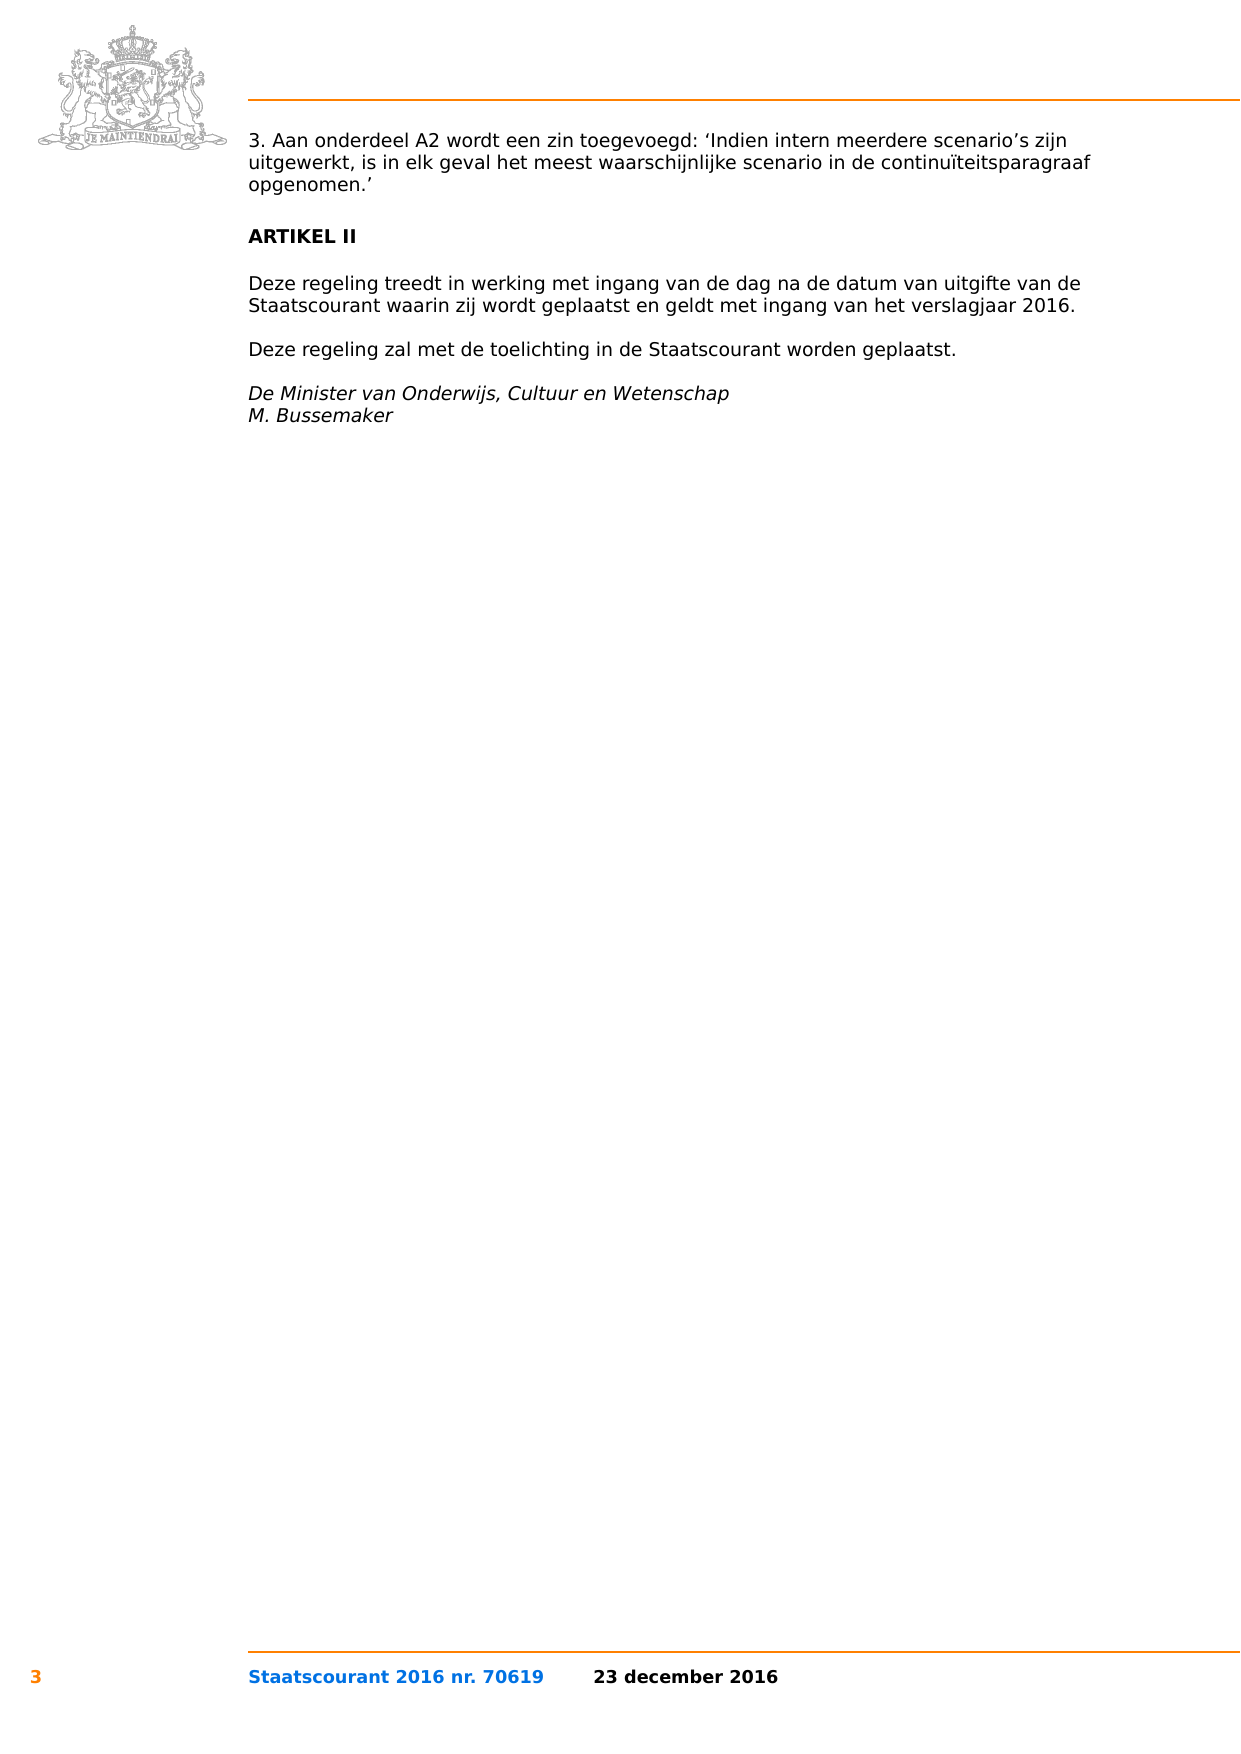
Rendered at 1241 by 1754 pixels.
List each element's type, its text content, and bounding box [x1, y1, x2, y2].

text Deze regeling zal met de toelichting in de Staatscourant worden geplaatst. [248, 339, 1163, 361]
picture [38, 25, 227, 150]
text 3. Aan onderdeel A2 wordt een zin toegevoegd: ‘Indien intern meerdere scenario’s zijn uitgewerkt, is in elk geval het meest waarschijnlijke scenario in de continuïteitsparagraaf opgenomen.’ [248, 130, 1163, 196]
text De Minister van Onderwijs, Cultuur en Wetenschap M. Bussemaker [248, 382, 1163, 426]
subtitle ARTIKEL II [248, 226, 1163, 248]
text Deze regeling treedt in werking met ingang van de dag na de datum van uitgifte van de Staatscourant waarin zij wordt geplaatst en geldt met ingang van het verslagjaar 2016. [248, 273, 1163, 317]
